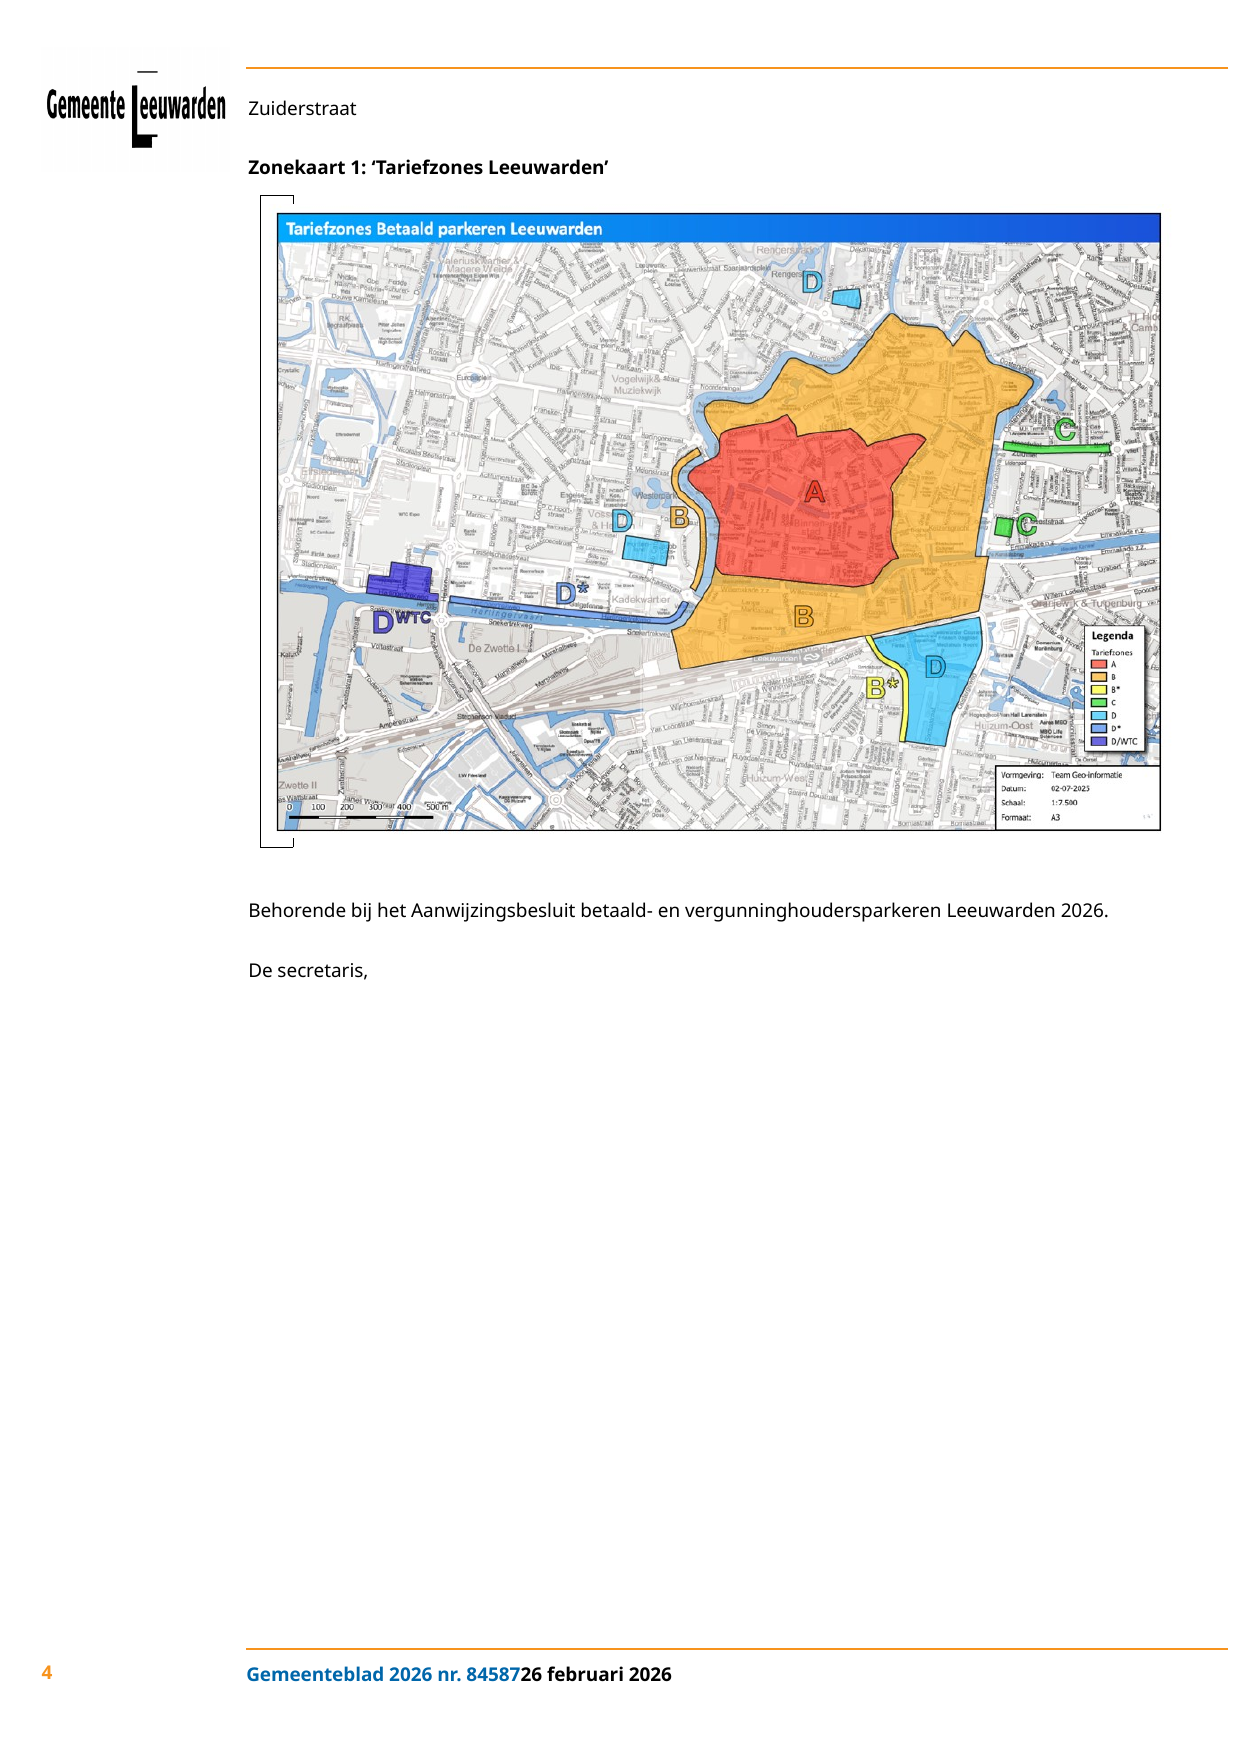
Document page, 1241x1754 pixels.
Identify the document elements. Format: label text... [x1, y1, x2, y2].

picture [268, 204, 1173, 838]
text Behorende bij het Aanwijzingsbesluit betaald- en vergunninghoudersparkeren Leeuwarden 2026. [248, 898, 1152, 923]
text De secretaris, [248, 957, 1152, 983]
text Zuiderstraat [248, 95, 1152, 121]
text Zonekaart 1: ‘Tariefzones Leeuwarden’ [248, 154, 1152, 180]
picture [41, 47, 231, 172]
